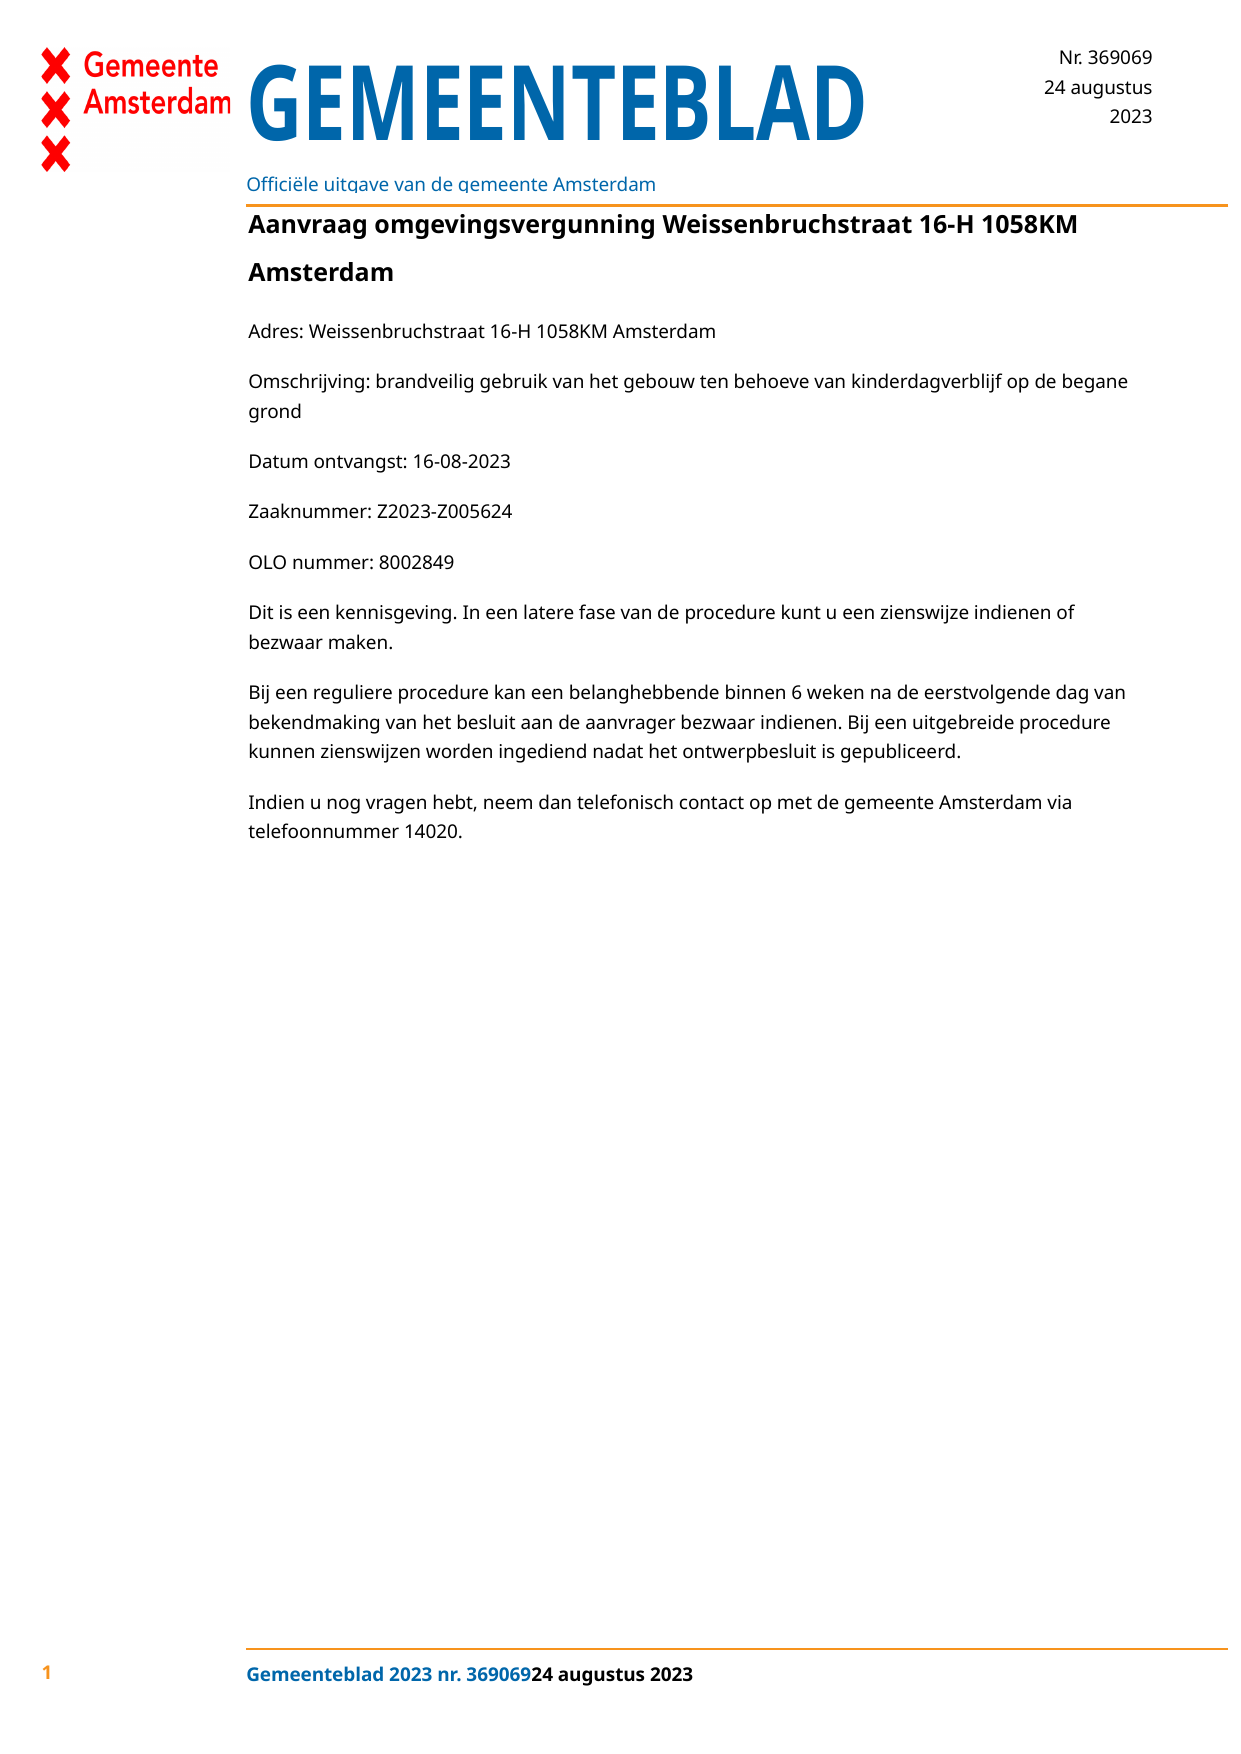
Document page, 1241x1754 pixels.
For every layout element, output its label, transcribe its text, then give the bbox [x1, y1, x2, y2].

picture [41, 47, 231, 172]
text OLO nummer: 8002849 [248, 549, 1152, 575]
text Bij een reguliere procedure kan een belanghebbende binnen 6 weken na de eerstvolgende dag van bekendmaking van het besluit aan de aanvrager bezwaar indienen. Bij een uitgebreide procedure kunnen zienswijzen worden ingediend nadat het ontwerpbesluit is gepubliceerd. [248, 679, 1152, 764]
text Omschrijving: brandveilig gebruik van het gebouw ten behoeve van kinderdagverblijf op de begane grond [248, 368, 1152, 424]
text Datum ontvangst: 16-08-2023 [248, 448, 1152, 474]
text Adres: Weissenbruchstraat 16-H 1058KM Amsterdam [248, 318, 1152, 344]
text Dit is een kennisgeving. In een latere fase van de procedure kunt u een zienswijze indienen of bezwaar maken. [248, 599, 1152, 655]
text Indien u nog vragen hebt, neem dan telefonisch contact op met de gemeente Amsterdam via telefoonnummer 14020. [248, 789, 1152, 844]
text Aanvraag omgevingsvergunning Weissenbruchstraat 16-H 1058KM Amsterdam [248, 207, 1152, 288]
text Zaaknummer: Z2023-Z005624 [248, 499, 1152, 524]
